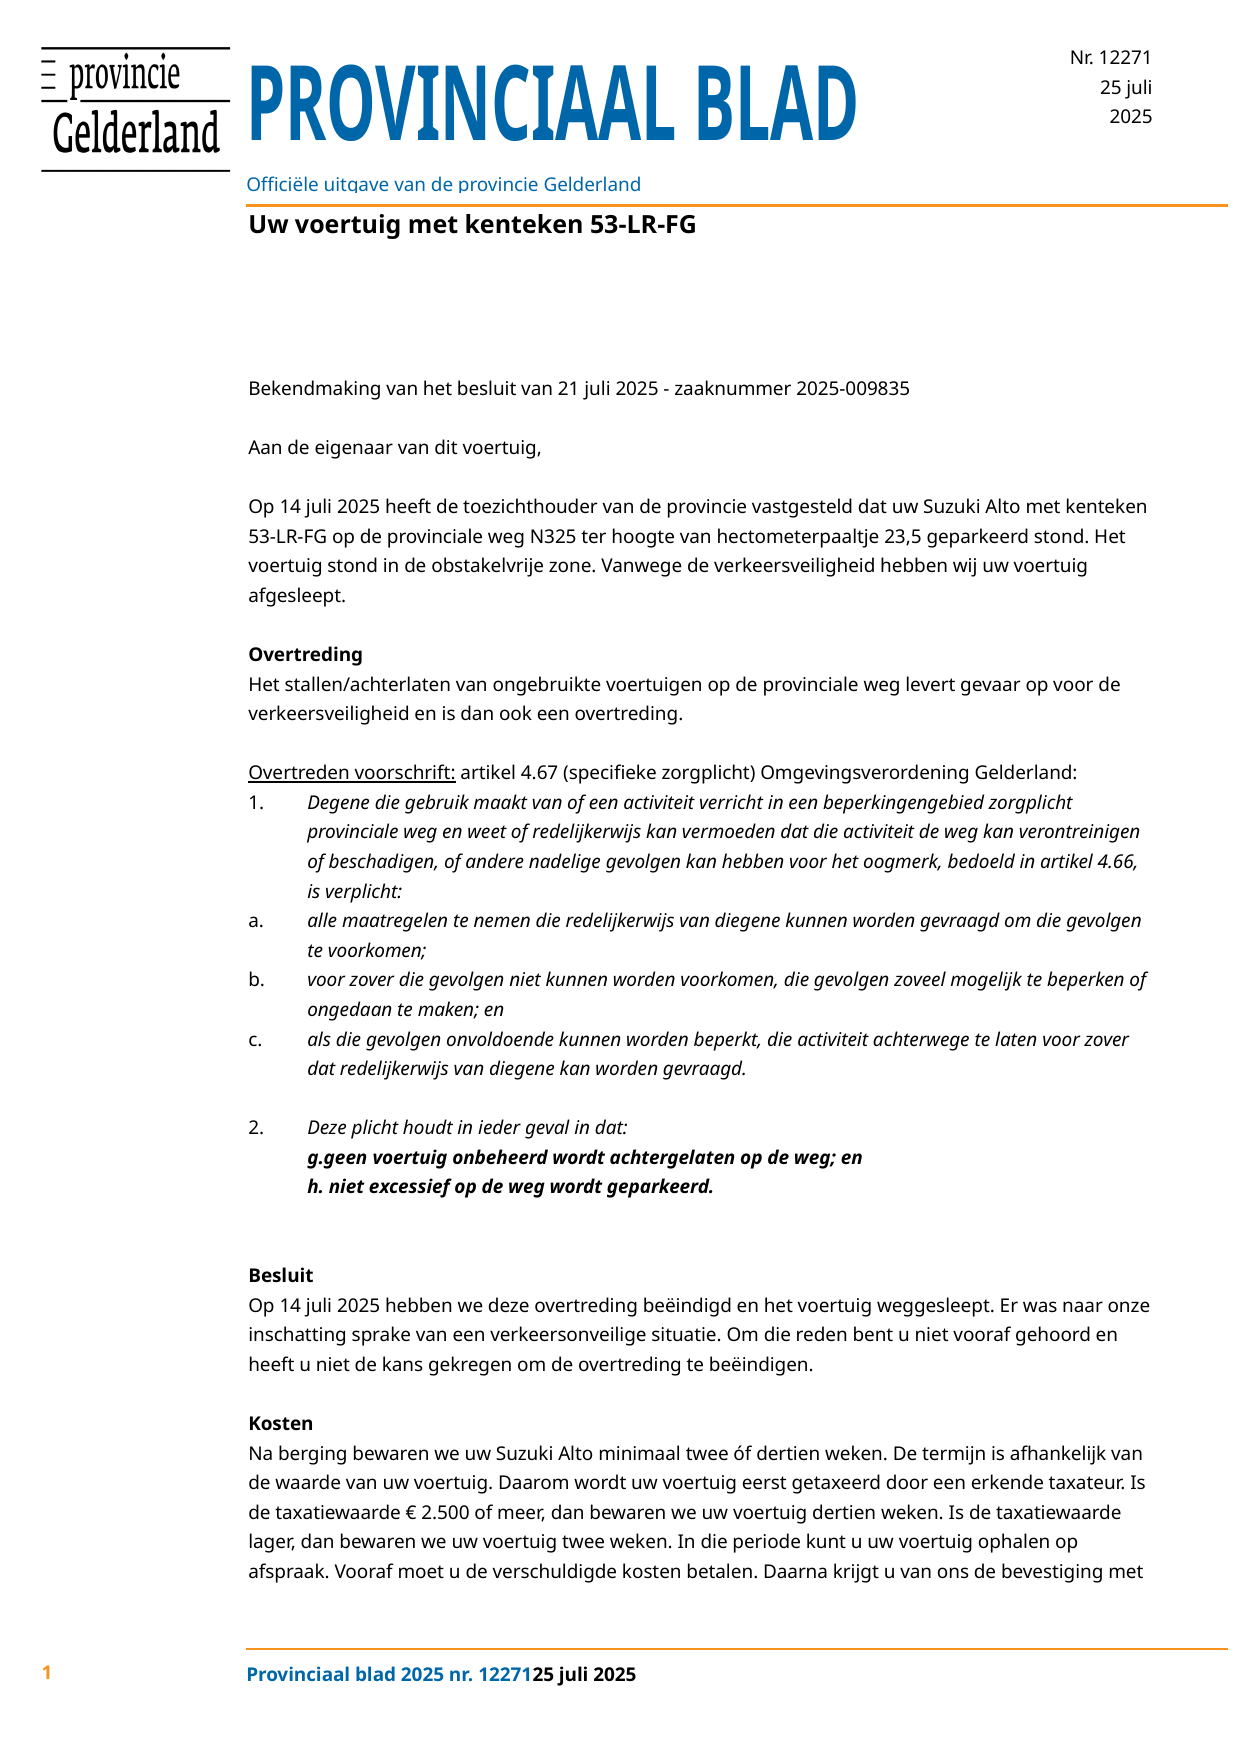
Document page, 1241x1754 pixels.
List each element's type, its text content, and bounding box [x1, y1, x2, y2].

list Degene die gebruik maakt van of een activiteit verricht in een beperkingengebied zorgplicht provinciale weg en weet of redelijkerwijs kan vermoeden dat die activiteit de weg kan verontreinigen of beschadigen, of andere nadelige gevolgen kan hebben voor het oogmerk, bedoeld in artikel 4.66, is verplicht: [248, 789, 1152, 903]
text Overtreden voorschrift: artikel 4.67 (specifieke zorgplicht) Omgevingsverordening Gelderland: [248, 759, 1152, 785]
text Na berging bewaren we uw Suzuki Alto minimaal twee óf dertien weken. De termijn is afhankelijk van de waarde van uw voertuig. Daarom wordt uw voertuig eerst getaxeerd door een erkende taxateur. Is de taxatiewaarde € 2.500 of meer, dan bewaren we uw voertuig dertien weken. Is de taxatiewaarde lager, dan bewaren we uw voertuig twee weken. In die periode kunt u uw voertuig ophalen op afspraak. Vooraf moet u de verschuldigde kosten betalen. Daarna krijgt u van ons de bevestiging met [248, 1440, 1152, 1584]
text Op 14 juli 2025 hebben we deze overtreding beëindigd en het voertuig weggesleept. Er was naar onze inschatting sprake van een verkeersonveilige situatie. Om die reden bent u niet vooraf gehoord en heeft u niet de kans gekregen om de overtreding te beëindigen. [248, 1292, 1152, 1377]
text Overtreding [248, 641, 1152, 667]
list alle maatregelen te nemen die redelijkerwijs van diegene kunnen worden gevraagd om die gevolgen te voorkomen; [248, 907, 1152, 963]
list h. niet excessief op de weg wordt geparkeerd. [248, 1174, 1152, 1199]
text Bekendmaking van het besluit van 21 juli 2025 - zaaknummer 2025-009835 [248, 375, 1152, 401]
text Het stallen/achterlaten van ongebruikte voertuigen op de provinciale weg levert gevaar op voor de verkeersveiligheid en is dan ook een overtreding. [248, 671, 1152, 726]
text Op 14 juli 2025 heeft de toezichthouder van de provincie vastgesteld dat uw Suzuki Alto met kenteken 53-LR-FG op de provinciale weg N325 ter hoogte van hectometerpaaltje 23,5 geparkeerd stond. Het voertuig stond in de obstakelvrije zone. Vanwege de verkeersveiligheid hebben wij uw voertuig afgesleept. [248, 493, 1152, 608]
list Deze plicht houdt in ieder geval in dat: [248, 1114, 1152, 1140]
text Aan de eigenaar van dit voertuig, [248, 434, 1152, 460]
list als die gevolgen onvoldoende kunnen worden beperkt, die activiteit achterwege te laten voor zover dat redelijkerwijs van diegene kan worden gevraagd. [248, 1026, 1152, 1081]
picture [41, 47, 231, 172]
list voor zover die gevolgen niet kunnen worden voorkomen, die gevolgen zoveel mogelijk te beperken of ongedaan te maken; en [248, 967, 1152, 1022]
text Besluit [248, 1262, 1152, 1288]
text Uw voertuig met kenteken 53-LR-FG [248, 207, 1152, 241]
list g.geen voertuig onbeheerd wordt achtergelaten op de weg; en [248, 1144, 1152, 1170]
text Kosten [248, 1410, 1152, 1436]
